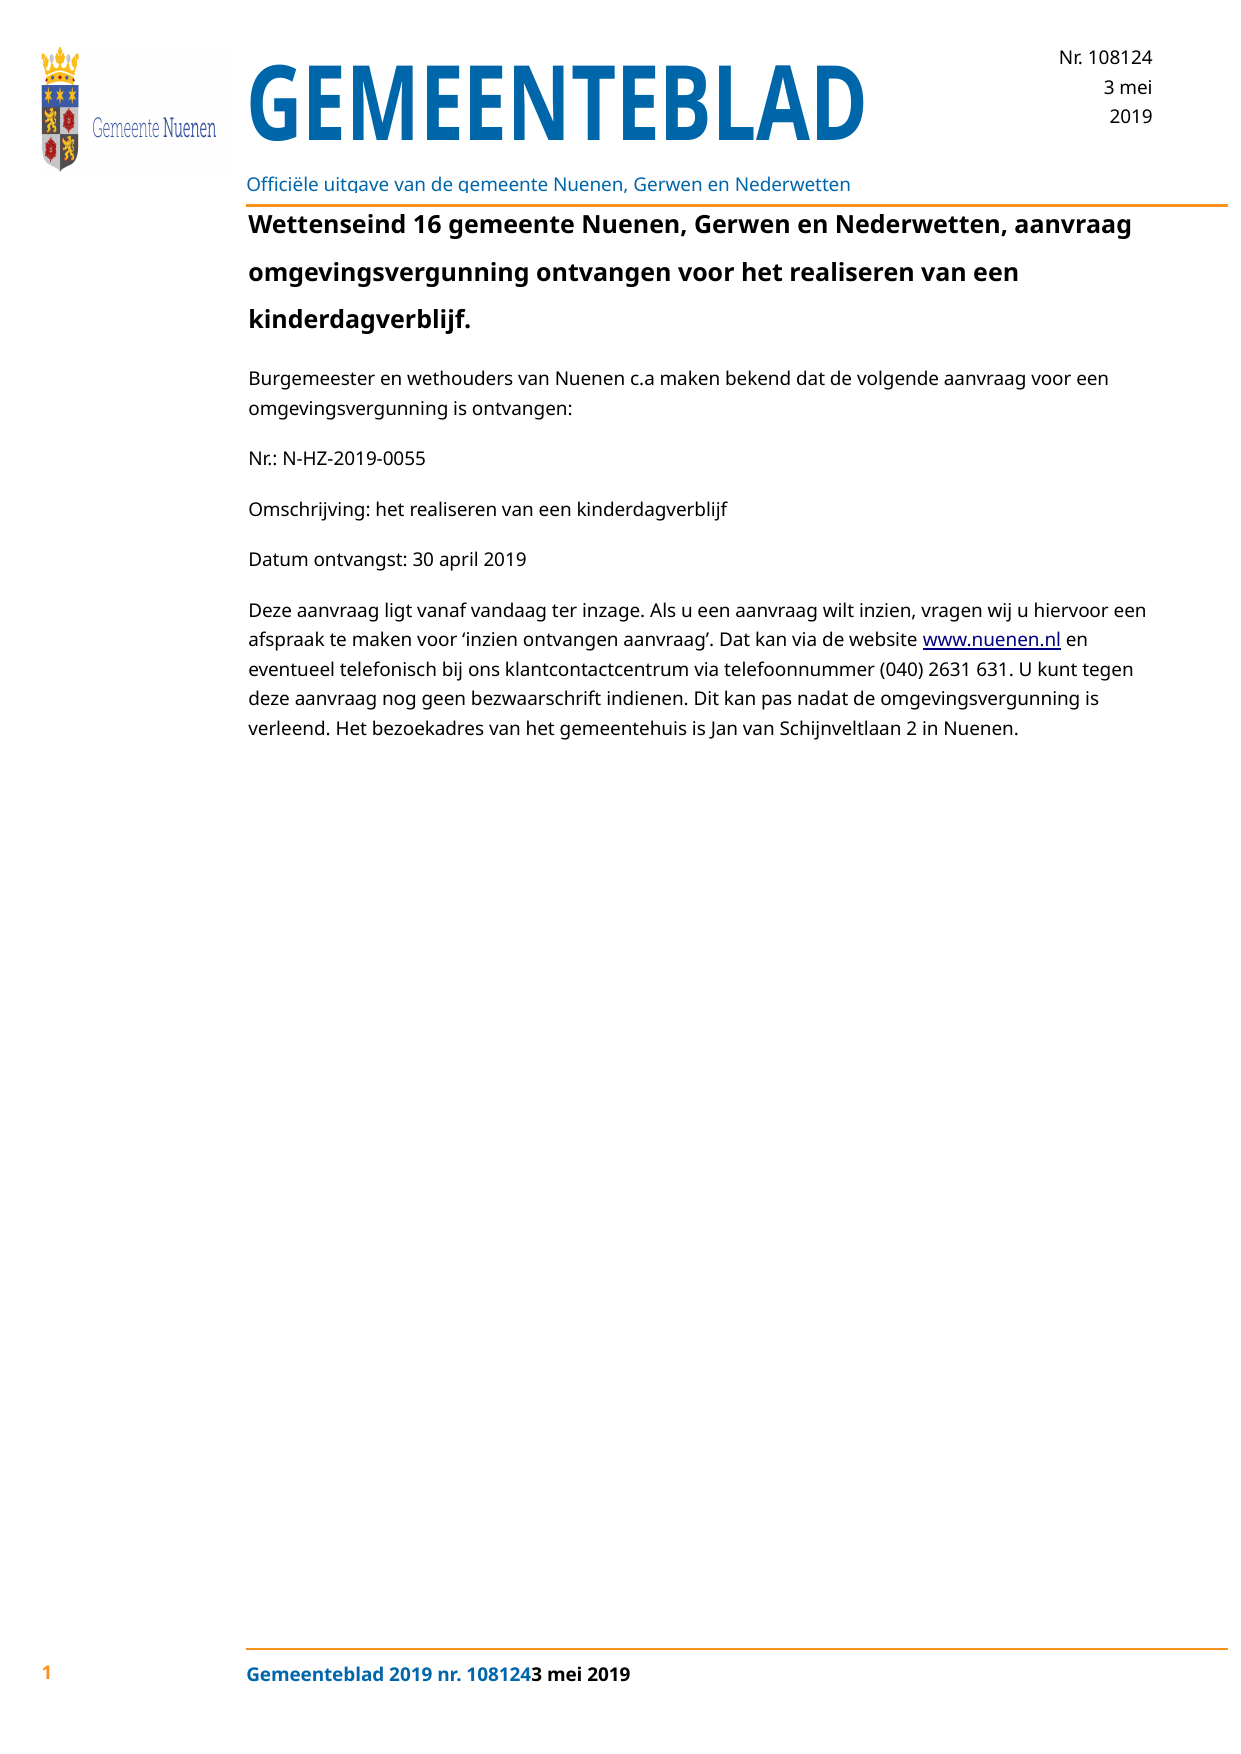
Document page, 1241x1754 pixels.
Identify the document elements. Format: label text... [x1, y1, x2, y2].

text Burgemeester en wethouders van Nuenen c.a maken bekend dat de volgende aanvraag voor een omgevingsvergunning is ontvangen: [248, 366, 1152, 421]
text Nr.: N-HZ-2019-0055 [248, 446, 1152, 471]
text Datum ontvangst: 30 april 2019 [248, 546, 1152, 572]
text Deze aanvraag ligt vanaf vandaag ter inzage. Als u een aanvraag wilt inzien, vragen wij u hiervoor een afspraak te maken voor ‘inzien ontvangen aanvraag’. Dat kan via de website www.nuenen.nl en eventueel telefonisch bij ons klantcontactcentrum via telefoonnummer (040) 2631 631. U kunt tegen deze aanvraag nog geen bezwaarschrift indienen. Dit kan pas nadat de omgevingsvergunning is verleend. Het bezoekadres van het gemeentehuis is Jan van Schijnveltlaan 2 in Nuenen. [248, 597, 1152, 741]
picture [41, 47, 231, 172]
text Omschrijving: het realiseren van een kinderdagverblijf [248, 496, 1152, 522]
text Wettenseind 16 gemeente Nuenen, Gerwen en Nederwetten, aanvraag omgevingsvergunning ontvangen voor het realiseren van een kinderdagverblijf. [248, 207, 1152, 336]
